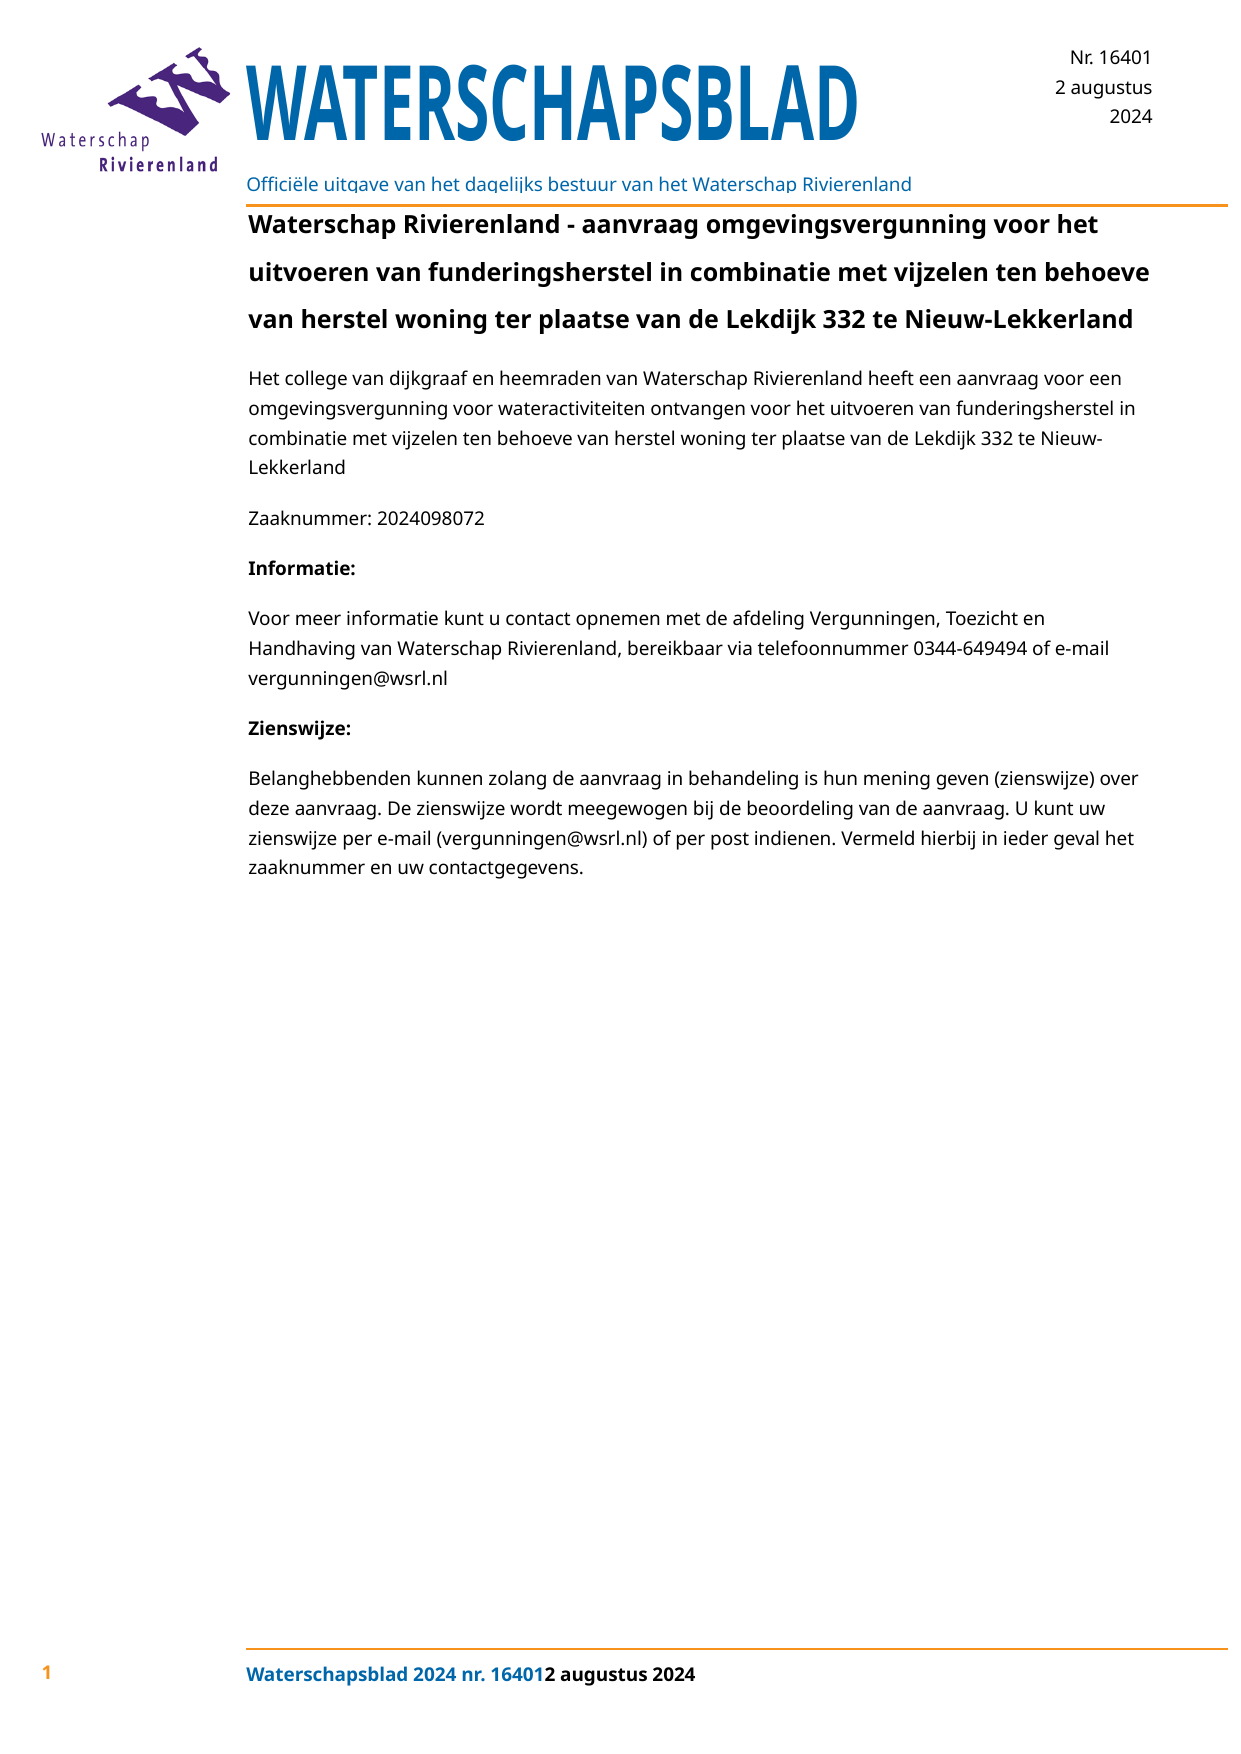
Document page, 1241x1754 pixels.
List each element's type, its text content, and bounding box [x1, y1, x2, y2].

text Zaaknummer: 2024098072 [248, 505, 1152, 530]
text Het college van dijkgraaf en heemraden van Waterschap Rivierenland heeft een aanvraag voor een omgevingsvergunning voor wateractiviteiten ontvangen voor het uitvoeren van funderingsherstel in combinatie met vijzelen ten behoeve van herstel woning ter plaatse van de Lekdijk 332 te Nieuw-Lekkerland [248, 366, 1152, 480]
text Zienswijze: [248, 715, 1152, 741]
picture [41, 47, 231, 172]
text Voor meer informatie kunt u contact opnemen met de afdeling Vergunningen, Toezicht en Handhaving van Waterschap Rivierenland, bereikbaar via telefoonnummer 0344-649494 of e-mail vergunningen@wsrl.nl [248, 606, 1152, 690]
text Informatie: [248, 555, 1152, 581]
text Waterschap Rivierenland - aanvraag omgevingsvergunning voor het uitvoeren van funderingsherstel in combinatie met vijzelen ten behoeve van herstel woning ter plaatse van de Lekdijk 332 te Nieuw-Lekkerland [248, 207, 1152, 336]
text Belanghebbenden kunnen zolang de aanvraag in behandeling is hun mening geven (zienswijze) over deze aanvraag. De zienswijze wordt meegewogen bij de beoordeling van de aanvraag. U kunt uw zienswijze per e-mail (vergunningen@wsrl.nl) of per post indienen. Vermeld hierbij in ieder geval het zaaknummer en uw contactgegevens. [248, 766, 1152, 880]
